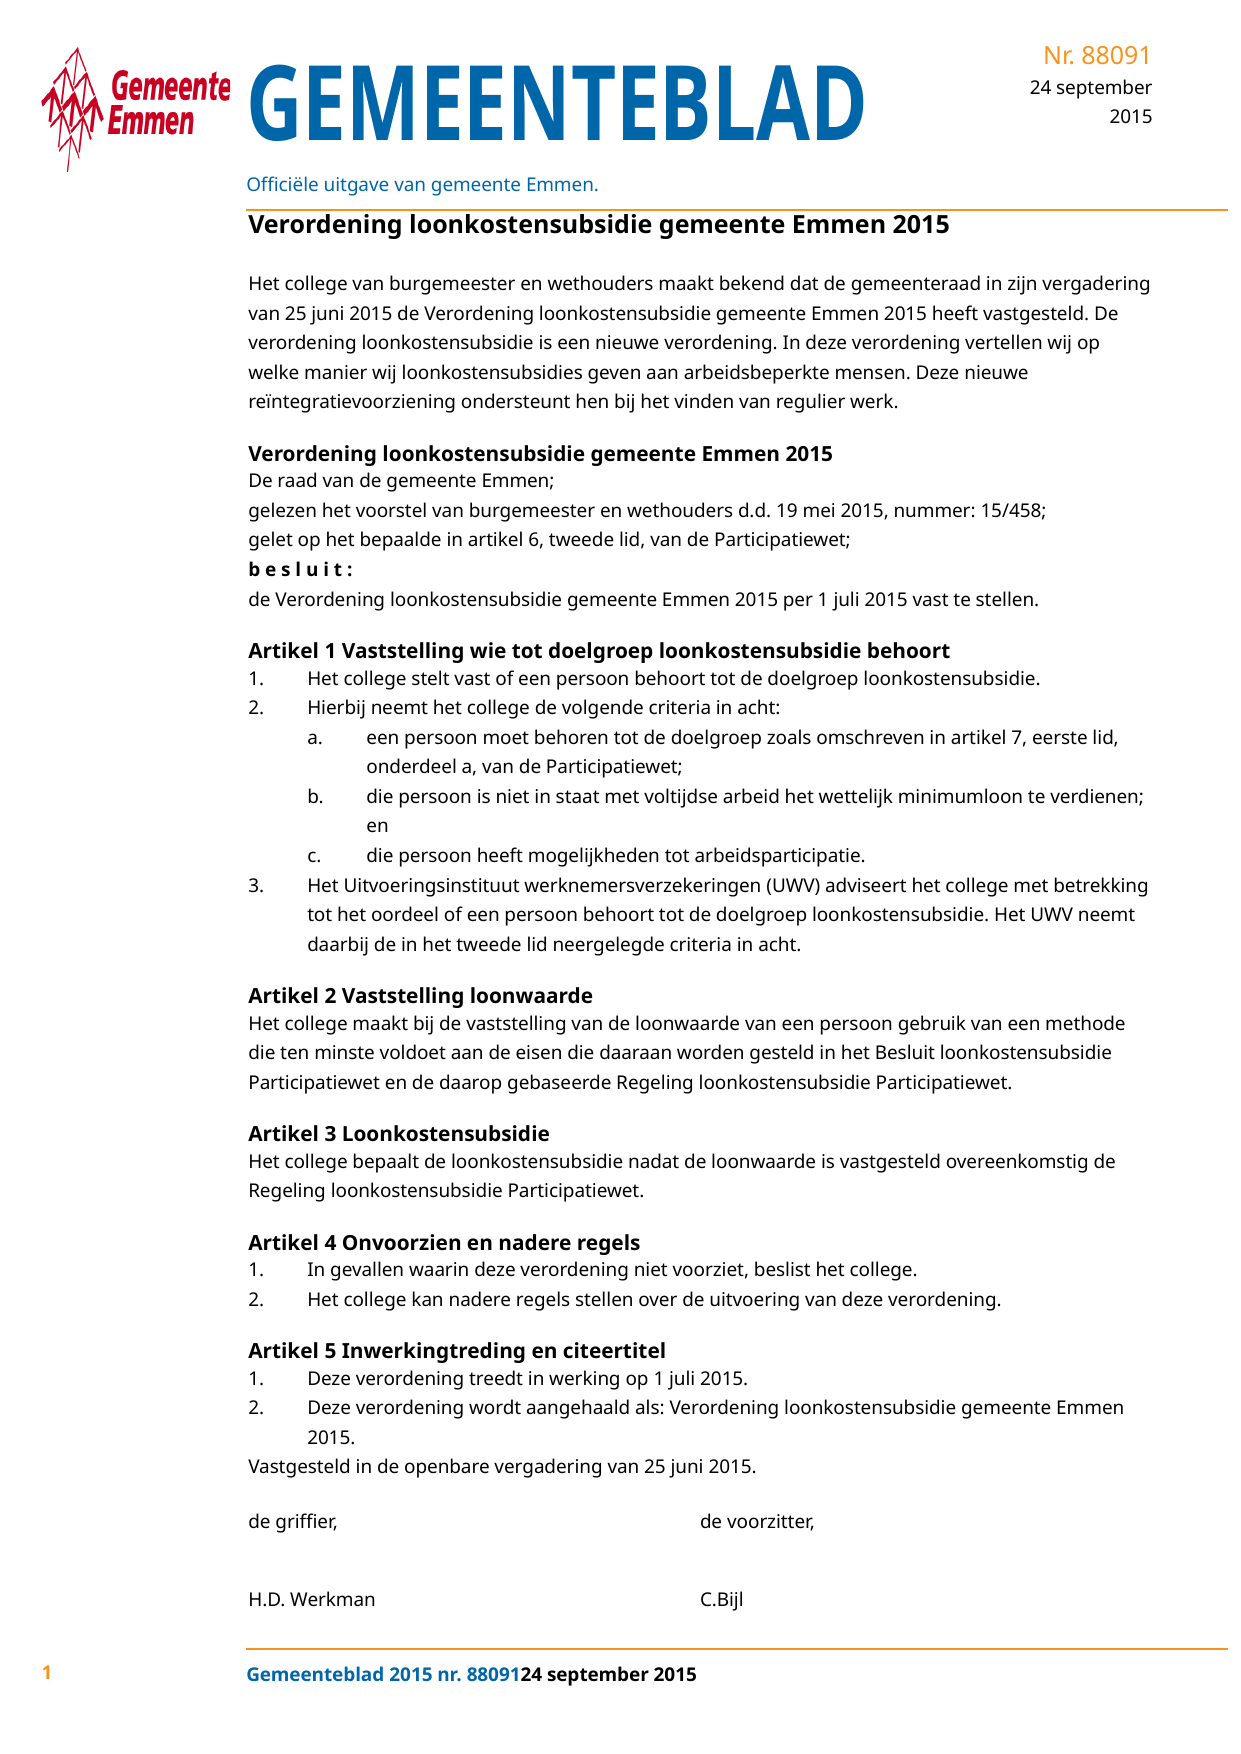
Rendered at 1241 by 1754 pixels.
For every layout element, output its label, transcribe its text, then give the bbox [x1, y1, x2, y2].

text Artikel 2 Vaststelling loonwaarde [248, 981, 1152, 1010]
list Hierbij neemt het college de volgende criteria in acht: [248, 694, 1152, 720]
list die persoon is niet in staat met voltijdse arbeid het wettelijk minimumloon te verdienen; en [307, 783, 1152, 838]
text Verordening loonkostensubsidie gemeente Emmen 2015 [248, 211, 1152, 241]
text b e s l u i t : [248, 556, 1152, 582]
text Het college van burgemeester en wethouders maakt bekend dat de gemeenteraad in zijn vergadering van 25 juni 2015 de Verordening loonkostensubsidie gemeente Emmen 2015 heeft vastgesteld. De verordening loonkostensubsidie is een nieuwe verordening. In deze verordening vertellen wij op welke manier wij loonkostensubsidies geven aan arbeidsbeperkte mensen. Deze nieuwe reïntegratievoorziening ondersteunt hen bij het vinden van regulier werk. [248, 270, 1152, 414]
list Deze verordening treedt in werking op 1 juli 2015. [248, 1365, 1152, 1390]
text gelezen het voorstel van burgemeester en wethouders d.d. 19 mei 2015, nummer: 15/458; [248, 497, 1152, 523]
list een persoon moet behoren tot de doelgroep zoals omschreven in artikel 7, eerste lid, onderdeel a, van de Participatiewet; [307, 724, 1152, 779]
text Het college maakt bij de vaststelling van de loonwaarde van een persoon gebruik van een methode die ten minste voldoet aan de eisen die daaraan worden gesteld in het Besluit loonkostensubsidie Participatiewet en de daarop gebaseerde Regeling loonkostensubsidie Participatiewet. [248, 1010, 1152, 1095]
table_cell [248, 1535, 700, 1560]
text Artikel 3 Loonkostensubsidie [248, 1119, 1152, 1148]
text De raad van de gemeente Emmen; [248, 467, 1152, 493]
list die persoon heeft mogelijkheden tot arbeidsparticipatie. [307, 842, 1152, 868]
list Het Uitvoeringsinstituut werknemersverzekeringen (UWV) adviseert het college met betrekking tot het oordeel of een persoon behoort tot de doelgroep loonkostensubsidie. Het UWV neemt daarbij de in het tweede lid neergelegde criteria in acht. [248, 872, 1152, 957]
text de Verordening loonkostensubsidie gemeente Emmen 2015 per 1 juli 2015 vast te stellen. [248, 586, 1152, 612]
table_cell C.Bijl [700, 1586, 1152, 1612]
table_cell [248, 1560, 700, 1586]
text gelet op het bepaalde in artikel 6, tweede lid, van de Participatiewet; [248, 527, 1152, 552]
table_cell H.D. Werkman [248, 1586, 700, 1612]
text Het college bepaalt de loonkostensubsidie nadat de loonwaarde is vastgesteld overeenkomstig de Regeling loonkostensubsidie Participatiewet. [248, 1148, 1152, 1203]
text Vastgesteld in de openbare vergadering van 25 juni 2015. [248, 1453, 1152, 1479]
text Verordening loonkostensubsidie gemeente Emmen 2015 [248, 439, 1152, 467]
picture [41, 47, 231, 172]
table_header de griffier, [248, 1509, 700, 1534]
list Het college stelt vast of een persoon behoort tot de doelgroep loonkostensubsidie. [248, 665, 1152, 690]
text Artikel 4 Onvoorzien en nadere regels [248, 1228, 1152, 1256]
text Artikel 5 Inwerkingtreding en citeertitel [248, 1336, 1152, 1365]
list Het college kan nadere regels stellen over de uitvoering van deze verordening. [248, 1286, 1152, 1312]
text Artikel 1 Vaststelling wie tot doelgroep loonkostensubsidie behoort [248, 636, 1152, 665]
list In gevallen waarin deze verordening niet voorziet, beslist het college. [248, 1256, 1152, 1282]
list Deze verordening wordt aangehaald als: Verordening loonkostensubsidie gemeente Emmen 2015. [248, 1394, 1152, 1449]
table_cell [700, 1535, 1152, 1560]
table_cell [700, 1560, 1152, 1586]
table_header de voorzitter, [700, 1509, 1152, 1534]
